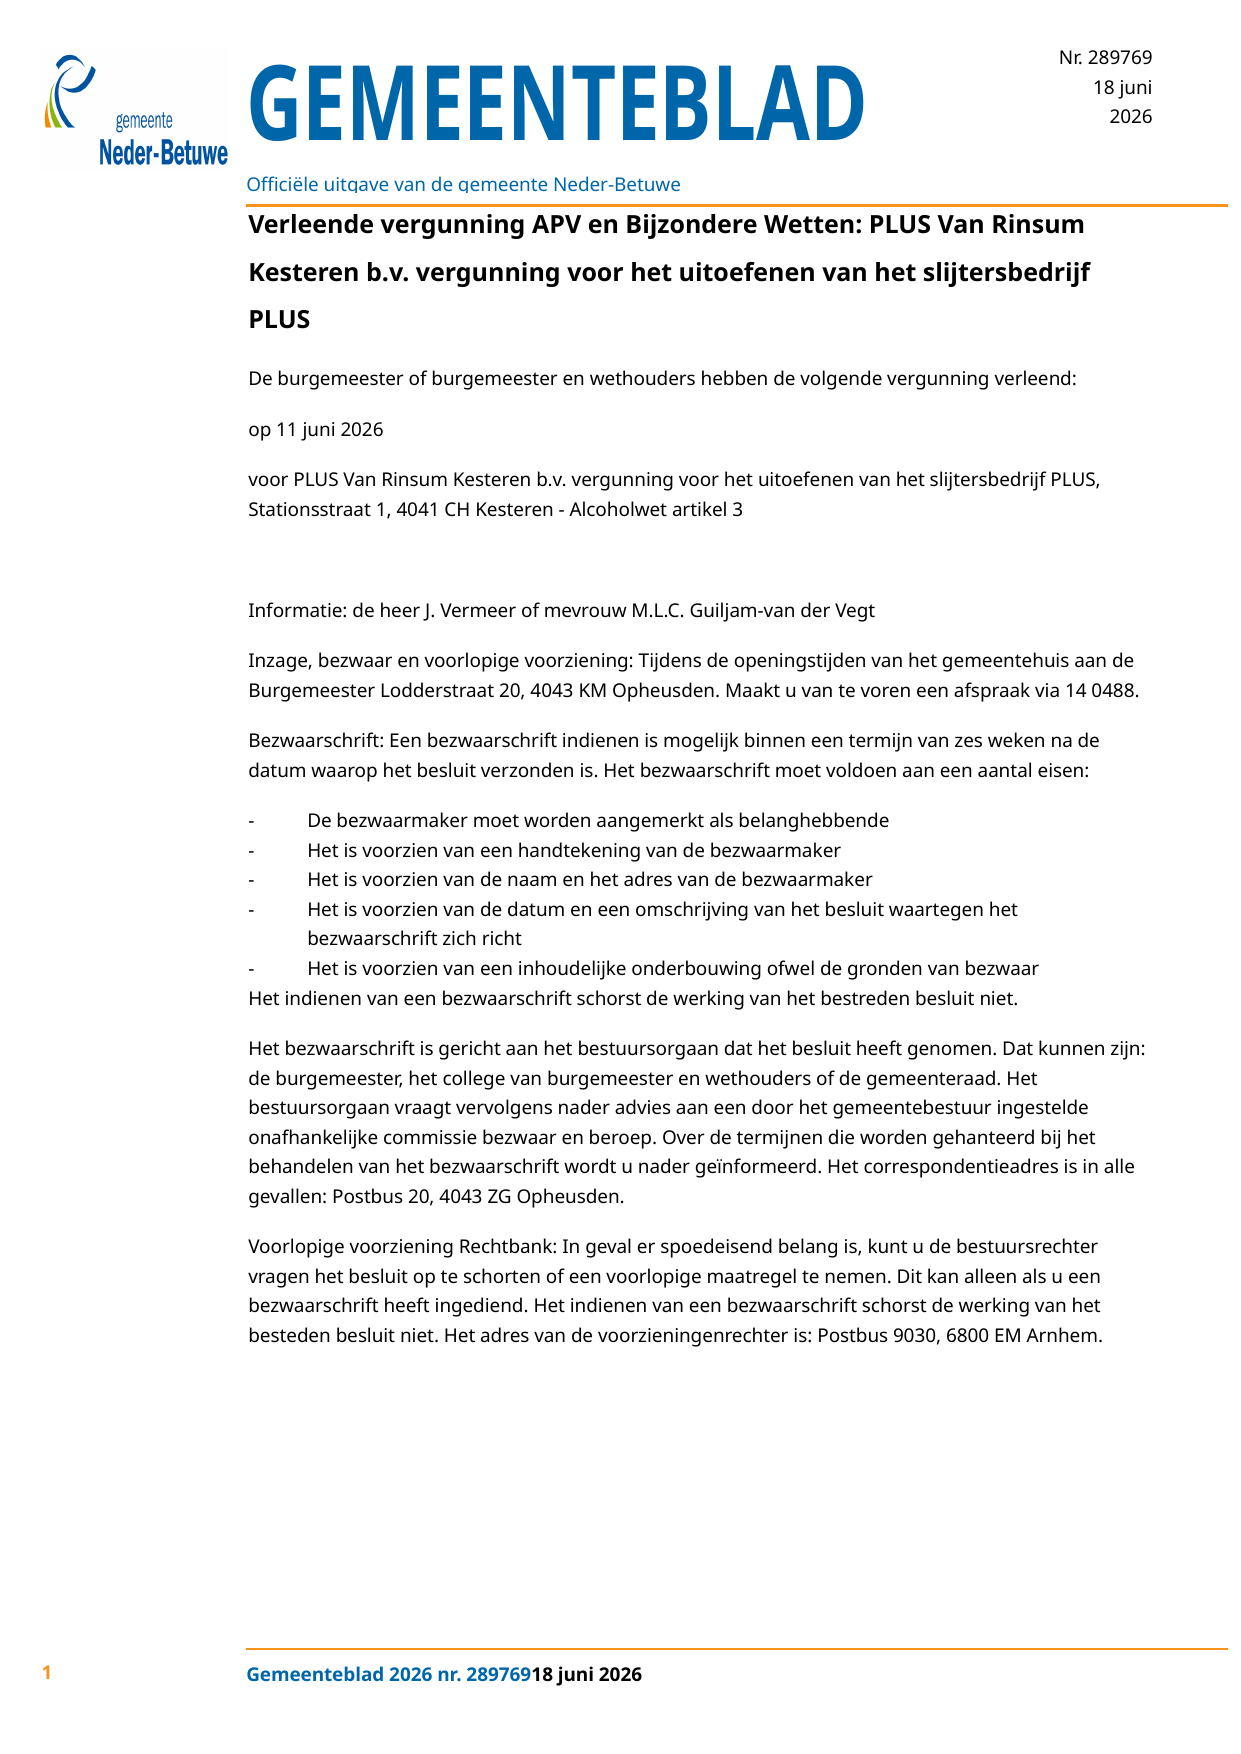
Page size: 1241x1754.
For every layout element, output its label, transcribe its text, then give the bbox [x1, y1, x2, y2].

text Het bezwaarschrift is gericht aan het bestuursorgaan dat het besluit heeft genomen. Dat kunnen zijn: de burgemeester, het college van burgemeester en wethouders of de gemeenteraad. Het bestuursorgaan vraagt vervolgens nader advies aan een door het gemeentebestuur ingestelde onafhankelijke commissie bezwaar en beroep. Over de termijnen die worden gehanteerd bij het behandelen van het bezwaarschrift wordt u nader geïnformeerd. Het correspondentieadres is in alle gevallen: Postbus 20, 4043 ZG Opheusden. [248, 1035, 1152, 1209]
list Het is voorzien van een inhoudelijke onderbouwing ofwel de gronden van bezwaar [248, 955, 1152, 981]
list De bezwaarmaker moet worden aangemerkt als belanghebbende [248, 807, 1152, 833]
text De burgemeester of burgemeester en wethouders hebben de volgende vergunning verleend: [248, 366, 1152, 391]
text Bezwaarschrift: Een bezwaarschrift indienen is mogelijk binnen een termijn van zes weken na de datum waarop het besluit verzonden is. Het bezwaarschrift moet voldoen aan een aantal eisen: [248, 727, 1152, 782]
picture [41, 47, 231, 172]
text Voorlopige voorziening Rechtbank: In geval er spoedeisend belang is, kunt u de bestuursrechter vragen het besluit op te schorten of een voorlopige maatregel te nemen. Dit kan alleen als u een bezwaarschrift heeft ingediend. Het indienen van een bezwaarschrift schorst de werking van het besteden besluit niet. Het adres van de voorzieningenrechter is: Postbus 9030, 6800 EM Arnhem. [248, 1233, 1152, 1348]
text Inzage, bezwaar en voorlopige voorziening: Tijdens de openingstijden van het gemeentehuis aan de Burgemeester Lodderstraat 20, 4043 KM Opheusden. Maakt u van te voren een afspraak via 14 0488. [248, 647, 1152, 702]
text Het indienen van een bezwaarschrift schorst de werking van het bestreden besluit niet. [248, 985, 1152, 1010]
text Informatie: de heer J. Vermeer of mevrouw M.L.C. Guiljam-van der Vegt [248, 597, 1152, 622]
text voor PLUS Van Rinsum Kesteren b.v. vergunning voor het uitoefenen van het slijtersbedrijf PLUS, Stationsstraat 1, 4041 CH Kesteren - Alcoholwet artikel 3 [248, 466, 1152, 522]
list Het is voorzien van de datum en een omschrijving van het besluit waartegen het bezwaarschrift zich richt [248, 896, 1152, 951]
text Verleende vergunning APV en Bijzondere Wetten: PLUS Van Rinsum Kesteren b.v. vergunning voor het uitoefenen van het slijtersbedrijf PLUS [248, 207, 1152, 336]
text op 11 juni 2026 [248, 416, 1152, 442]
list Het is voorzien van een handtekening van de bezwaarmaker [248, 837, 1152, 862]
list Het is voorzien van de naam en het adres van de bezwaarmaker [248, 866, 1152, 892]
